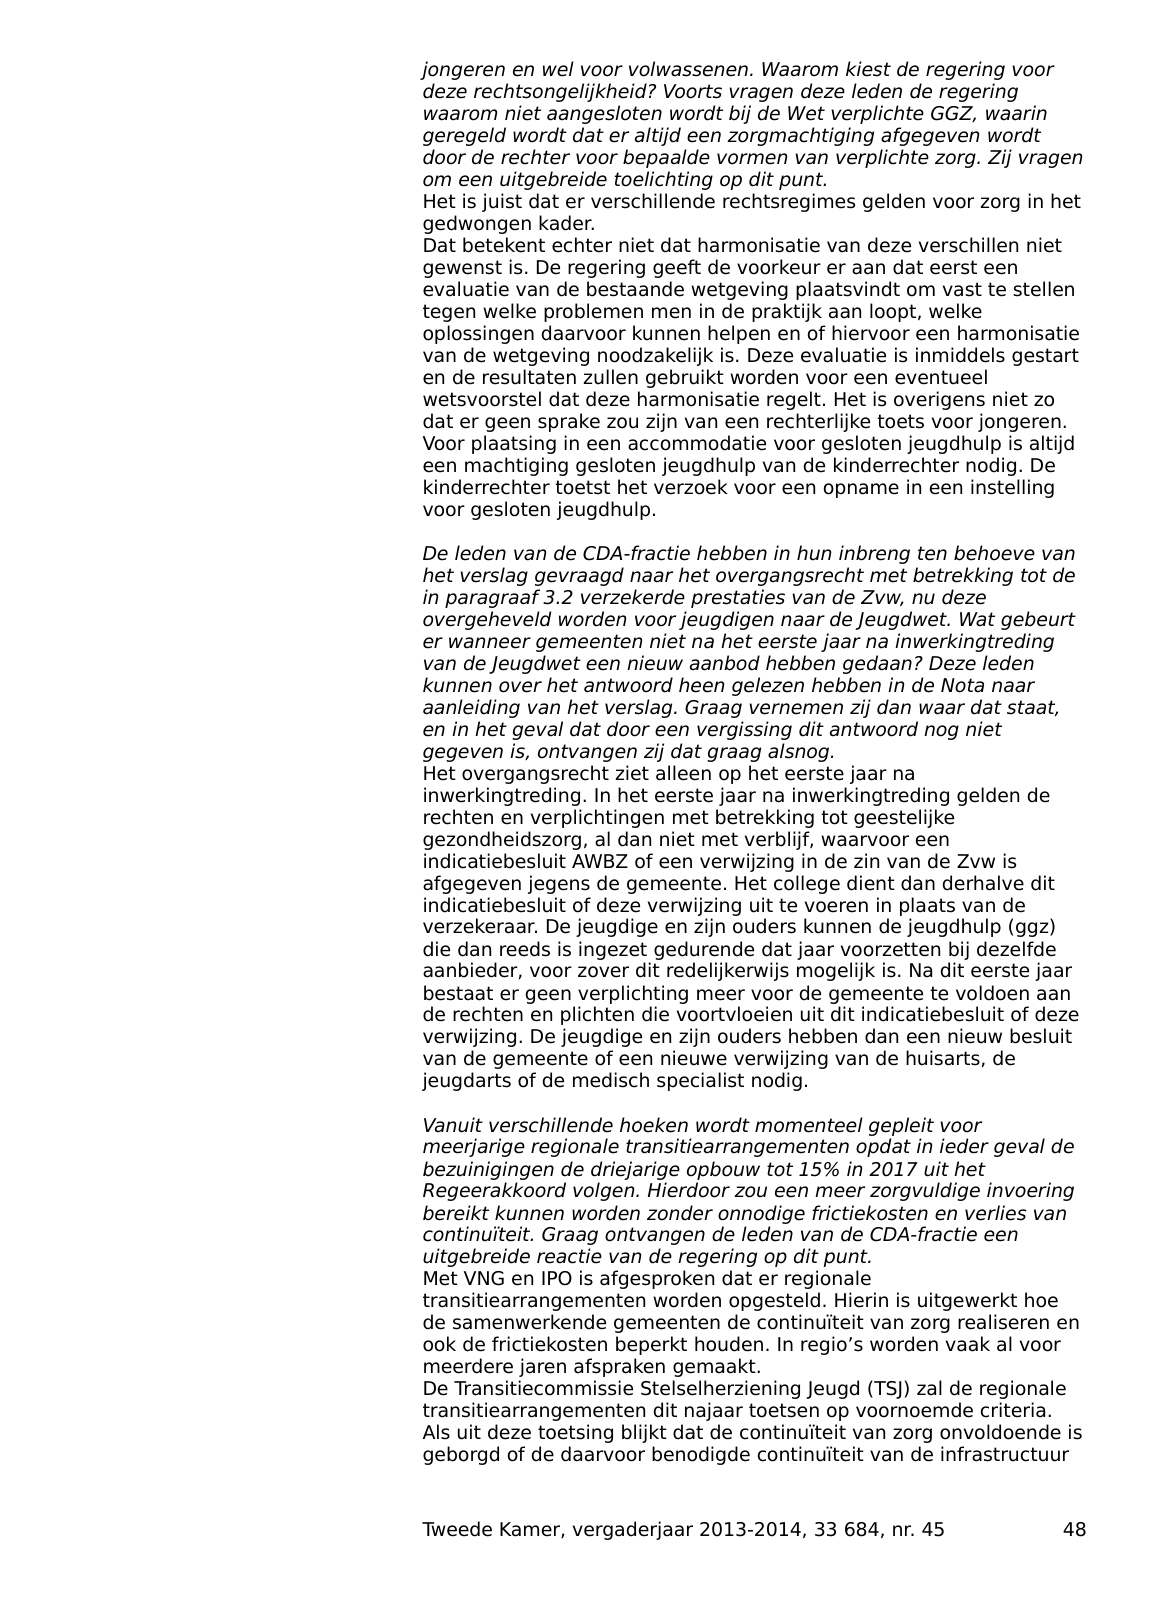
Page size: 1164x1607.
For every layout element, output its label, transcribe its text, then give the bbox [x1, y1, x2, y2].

text De leden van de CDA-fractie hebben in hun inbreng ten behoeve van het verslag gevraagd naar het overgangsrecht met betrekking tot de in paragraaf 3.2 verzekerde prestaties van de Zvw, nu deze overgeheveld worden voor jeugdigen naar de Jeugdwet. Wat gebeurt er wanneer gemeenten niet na het eerste jaar na inwerkingtreding van de Jeugdwet een nieuw aanbod hebben gedaan? Deze leden kunnen over het antwoord heen gelezen hebben in de Nota naar aanleiding van het verslag. Graag vernemen zij dan waar dat staat, en in het geval dat door een vergissing dit antwoord nog niet gegeven is, ontvangen zij dat graag alsnog. [422, 543, 1087, 763]
text jongeren en wel voor volwassenen. Waarom kiest de regering voor deze rechtsongelijkheid? Voorts vragen deze leden de regering waarom niet aangesloten wordt bij de Wet verplichte GGZ, waarin geregeld wordt dat er altijd een zorgmachtiging afgegeven wordt door de rechter voor bepaalde vormen van verplichte zorg. Zij vragen om een uitgebreide toelichting op dit punt. [422, 59, 1087, 191]
text Met VNG en IPO is afgesproken dat er regionale transitiearrangementen worden opgesteld. Hierin is uitgewerkt hoe de samenwerkende gemeenten de continuïteit van zorg realiseren en ook de frictiekosten beperkt houden. In regio’s worden vaak al voor meerdere jaren afspraken gemaakt. [422, 1268, 1087, 1378]
text Dat betekent echter niet dat harmonisatie van deze verschillen niet gewenst is. De regering geeft de voorkeur er aan dat eerst een evaluatie van de bestaande wetgeving plaatsvindt om vast te stellen tegen welke problemen men in de praktijk aan loopt, welke oplossingen daarvoor kunnen helpen en of hiervoor een harmonisatie van de wetgeving noodzakelijk is. Deze evaluatie is inmiddels gestart en de resultaten zullen gebruikt worden voor een eventueel wetsvoorstel dat deze harmonisatie regelt. Het is overigens niet zo dat er geen sprake zou zijn van een rechterlijke toets voor jongeren. Voor plaatsing in een accommodatie voor gesloten jeugdhulp is altijd een machtiging gesloten jeugdhulp van de kinderrechter nodig. De kinderrechter toetst het verzoek voor een opname in een instelling voor gesloten jeugdhulp. [422, 235, 1087, 521]
text Vanuit verschillende hoeken wordt momenteel gepleit voor meerjarige regionale transitiearrangementen opdat in ieder geval de bezuinigingen de driejarige opbouw tot 15% in 2017 uit het Regeerakkoord volgen. Hierdoor zou een meer zorgvuldige invoering bereikt kunnen worden zonder onnodige frictiekosten en verlies van continuïteit. Graag ontvangen de leden van de CDA-fractie een uitgebreide reactie van de regering op dit punt. [422, 1114, 1087, 1268]
text De Transitiecommissie Stelselherziening Jeugd (TSJ) zal de regionale transitiearrangementen dit najaar toetsen op voornoemde criteria. Als uit deze toetsing blijkt dat de continuïteit van zorg onvoldoende is geborgd of de daarvoor benodigde continuïteit van de infrastructuur [422, 1378, 1087, 1466]
text Het overgangsrecht ziet alleen op het eerste jaar na inwerkingtreding. In het eerste jaar na inwerkingtreding gelden de rechten en verplichtingen met betrekking tot geestelijke gezondheidszorg, al dan niet met verblijf, waarvoor een indicatiebesluit AWBZ of een verwijzing in de zin van de Zvw is afgegeven jegens de gemeente. Het college dient dan derhalve dit indicatiebesluit of deze verwijzing uit te voeren in plaats van de verzekeraar. De jeugdige en zijn ouders kunnen de jeugdhulp (ggz) die dan reeds is ingezet gedurende dat jaar voorzetten bij dezelfde aanbieder, voor zover dit redelijkerwijs mogelijk is. Na dit eerste jaar bestaat er geen verplichting meer voor de gemeente te voldoen aan de rechten en plichten die voortvloeien uit dit indicatiebesluit of deze verwijzing. De jeugdige en zijn ouders hebben dan een nieuw besluit van de gemeente of een nieuwe verwijzing van de huisarts, de jeugdarts of de medisch specialist nodig. [422, 763, 1087, 1092]
text Het is juist dat er verschillende rechtsregimes gelden voor zorg in het gedwongen kader. [422, 191, 1087, 235]
